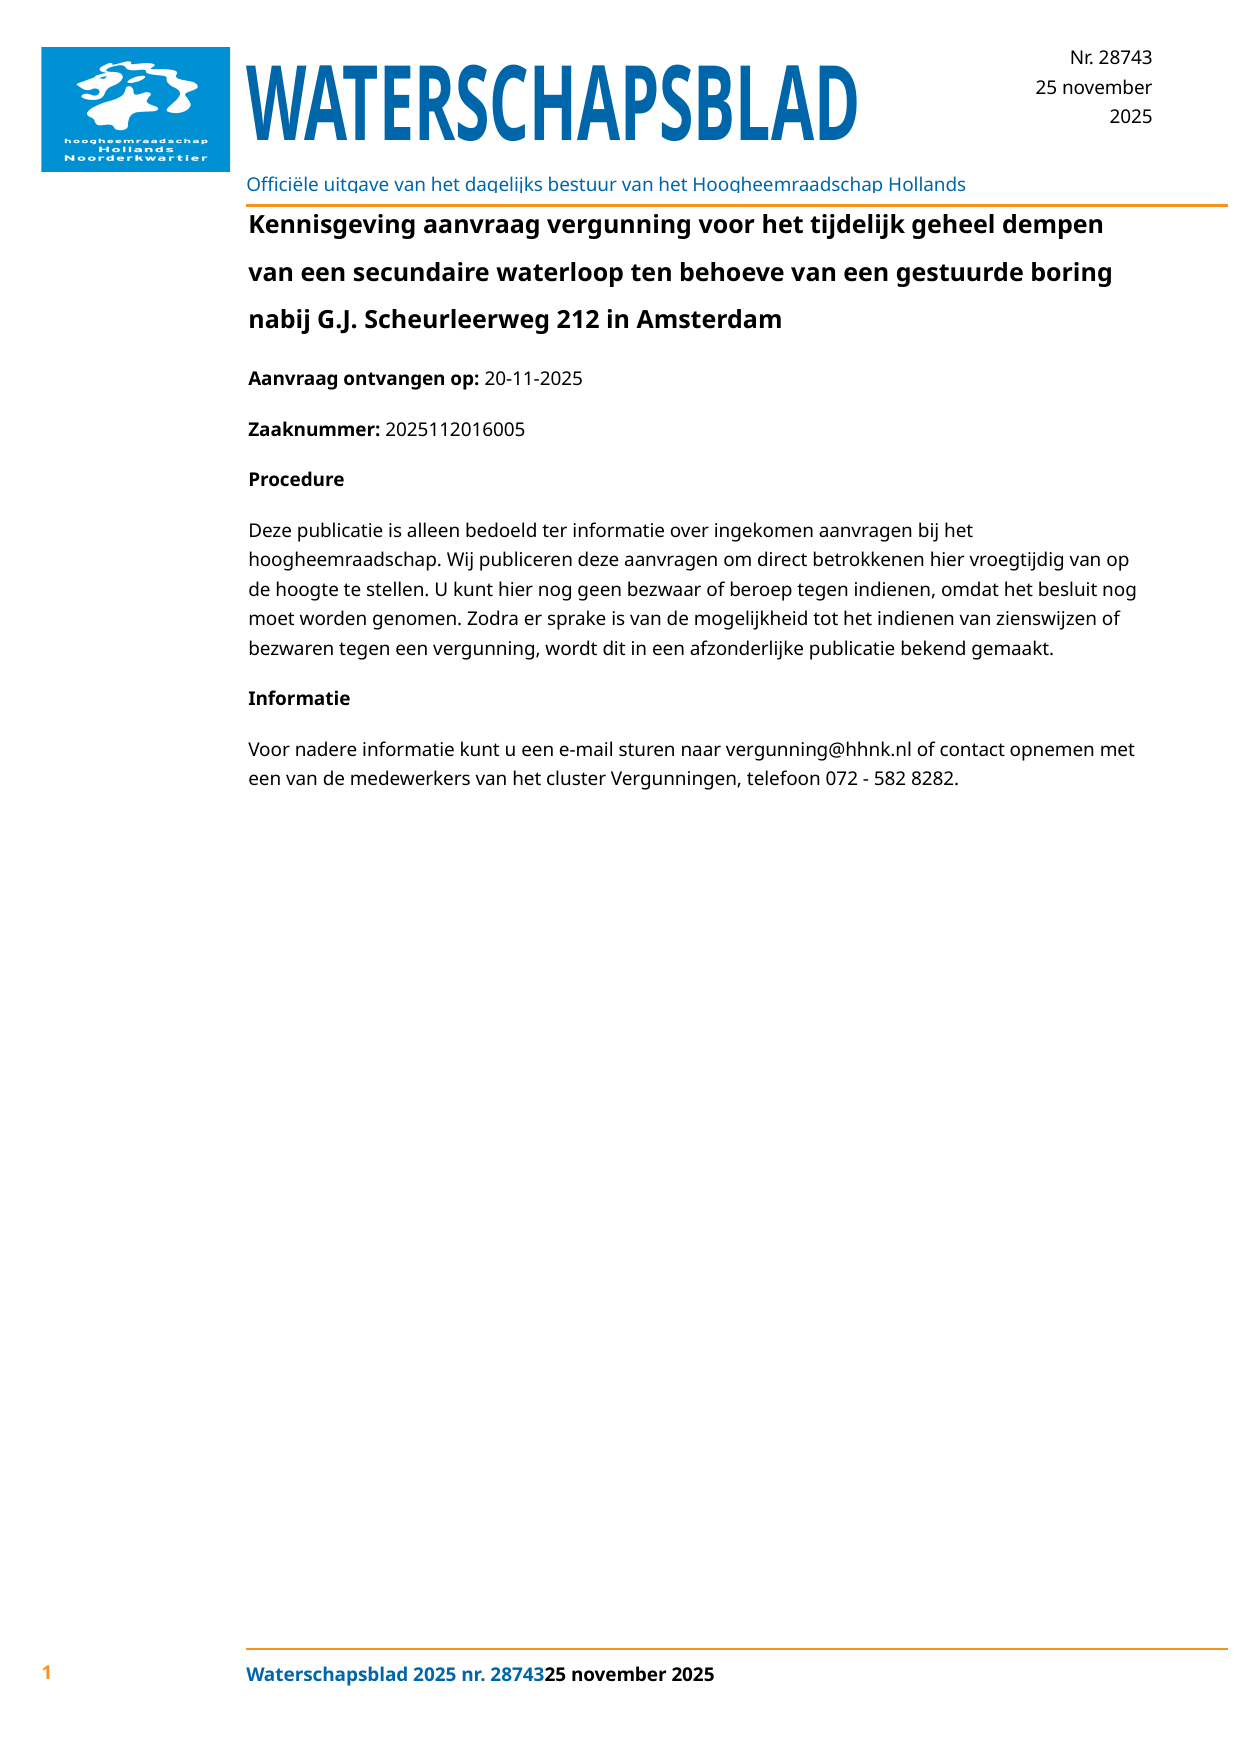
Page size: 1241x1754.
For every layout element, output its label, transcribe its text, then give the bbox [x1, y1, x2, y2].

picture [78, 64, 122, 99]
text Aanvraag ontvangen op: 20-11-2025 [248, 366, 1152, 391]
picture [129, 76, 144, 82]
text Informatie [248, 686, 1152, 711]
text Kennisgeving aanvraag vergunning voor het tijdelijk geheel dempen van een secundaire waterloop ten behoeve van een gestuurde boring nabij G.J. Scheurleerweg 212 in Amsterdam [248, 207, 1152, 336]
text Voor nadere informatie kunt u een e-mail sturen naar vergunning@hhnk.nl of contact opnemen met een van de medewerkers van het cluster Vergunningen, telefoon 072 - 582 8282. [248, 736, 1152, 791]
text Zaaknummer: 2025112016005 [248, 416, 1152, 442]
picture [118, 62, 197, 112]
picture [88, 87, 157, 130]
text Deze publicatie is alleen bedoeld ter informatie over ingekomen aanvragen bij het hoogheemraadschap. Wij publiceren deze aanvragen om direct betrokkenen hier vroegtijdig van op de hoogte te stellen. U kunt hier nog geen bezwaar of beroep tegen indienen, omdat het besluit nog moet worden genomen. Zodra er sprake is van de mogelijkheid tot het indienen van zienswijzen of bezwaren tegen een vergunning, wordt dit in een afzonderlijke publicatie bekend gemaakt. [248, 517, 1152, 661]
text Procedure [248, 466, 1152, 492]
